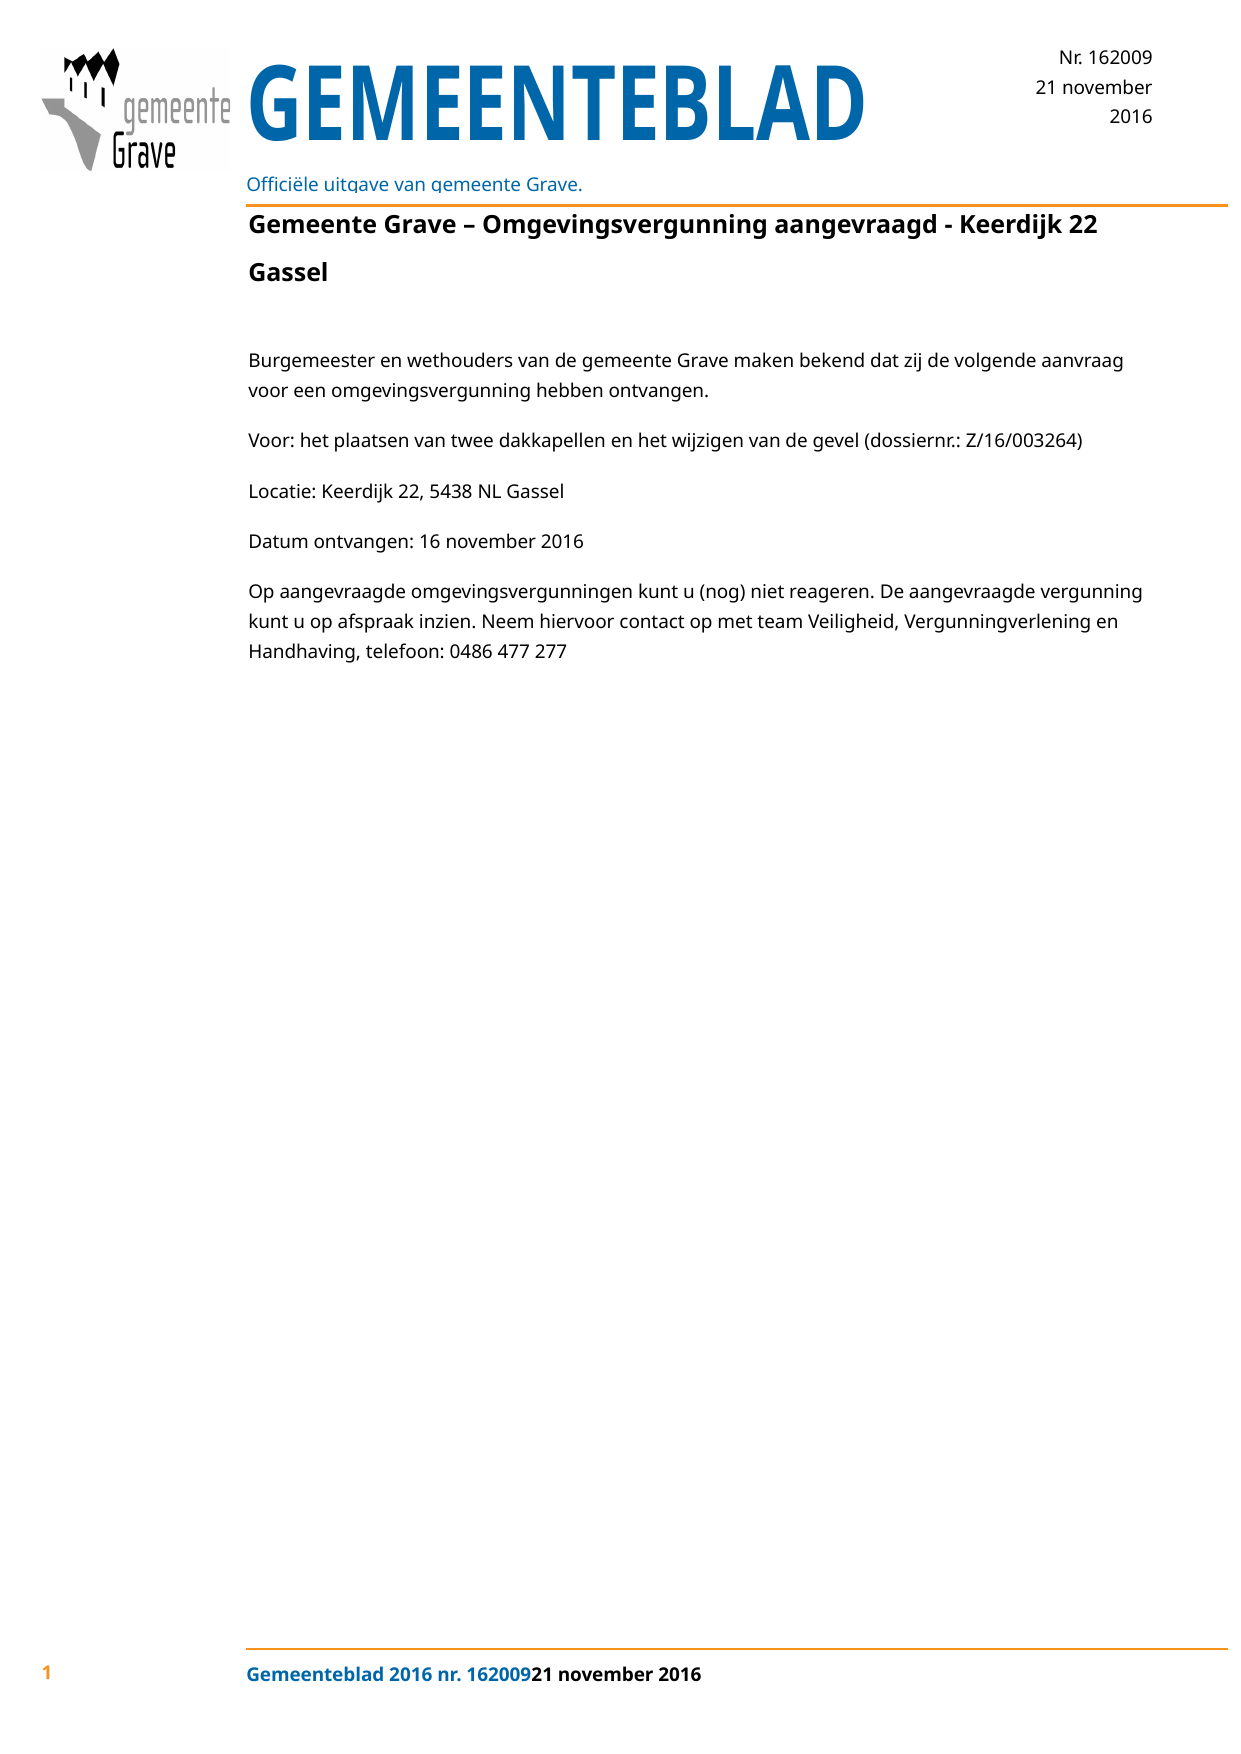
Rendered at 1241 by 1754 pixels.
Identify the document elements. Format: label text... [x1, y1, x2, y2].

text Datum ontvangen: 16 november 2016 [248, 528, 1152, 554]
picture [41, 47, 231, 172]
text Locatie: Keerdijk 22, 5438 NL Gassel [248, 478, 1152, 504]
text Op aangevraagde omgevingsvergunningen kunt u (nog) niet reageren. De aangevraagde vergunning kunt u op afspraak inzien. Neem hiervoor contact op met team Veiligheid, Vergunningverlening en Handhaving, telefoon: 0486 477 277 [248, 579, 1152, 664]
text Voor: het plaatsen van twee dakkapellen en het wijzigen van de gevel (dossiernr.: Z/16/003264) [248, 427, 1152, 453]
text Gemeente Grave – Omgevingsvergunning aangevraagd - Keerdijk 22 Gassel [248, 207, 1152, 288]
text Burgemeester en wethouders van de gemeente Grave maken bekend dat zij de volgende aanvraag voor een omgevingsvergunning hebben ontvangen. [248, 347, 1152, 403]
